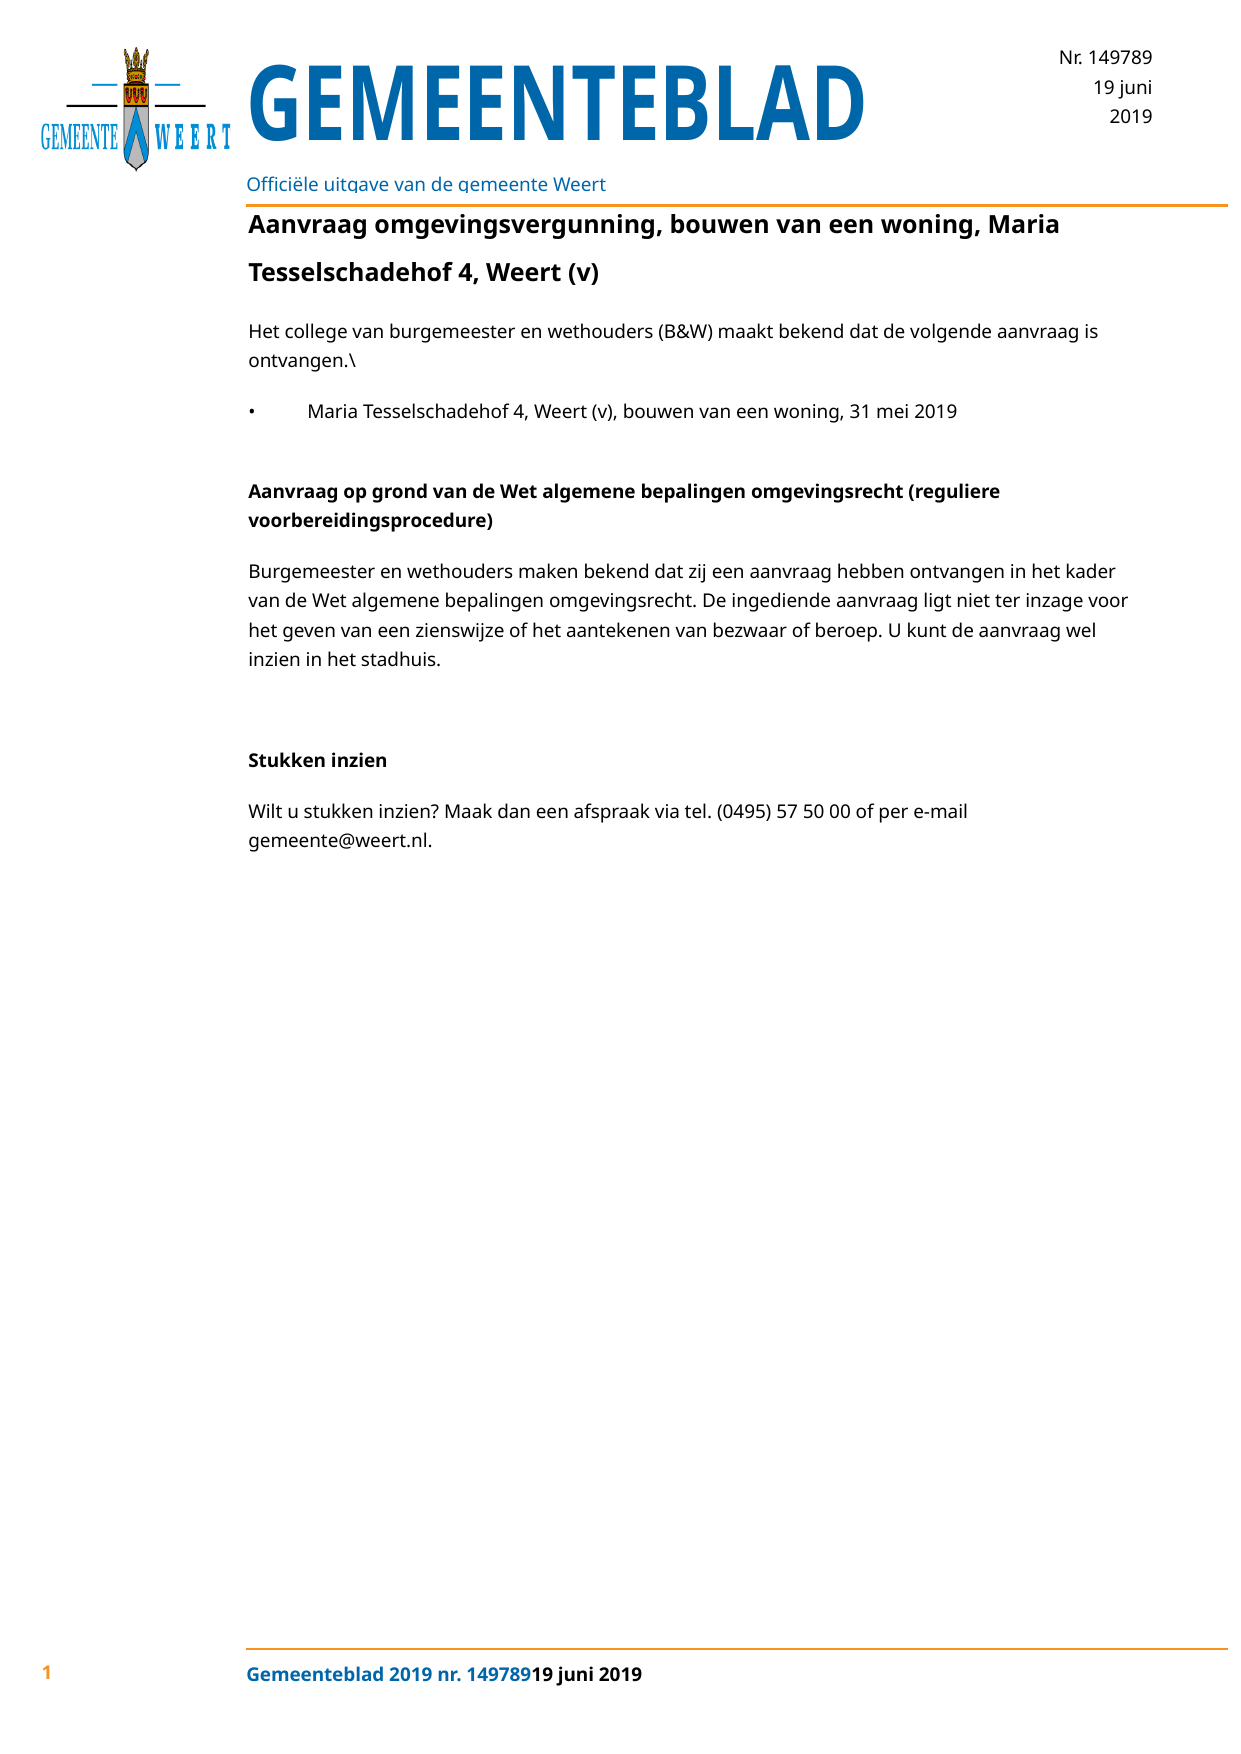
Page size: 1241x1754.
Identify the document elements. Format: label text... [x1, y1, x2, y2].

text Burgemeester en wethouders maken bekend dat zij een aanvraag hebben ontvangen in het kader van de Wet algemene bepalingen omgevingsrecht. De ingediende aanvraag ligt niet ter inzage voor het geven van een zienswijze of het aantekenen van bezwaar of beroep. U kunt de aanvraag wel inzien in het stadhuis. [248, 558, 1152, 672]
text Aanvraag op grond van de Wet algemene bepalingen omgevingsrecht (reguliere voorbereidingsprocedure) [248, 478, 1152, 533]
picture [41, 47, 231, 172]
text Aanvraag omgevingsvergunning, bouwen van een woning, Maria Tesselschadehof 4, Weert (v) [248, 207, 1152, 288]
text Stukken inzien [248, 747, 1152, 773]
text Het college van burgemeester en wethouders (B&W) maakt bekend dat de volgende aanvraag is ontvangen.\ [248, 318, 1152, 373]
text Wilt u stukken inzien? Maak dan een afspraak via tel. (0495) 57 50 00 of per e-mail gemeente@weert.nl. [248, 798, 1152, 853]
list Maria Tesselschadehof 4, Weert (v), bouwen van een woning, 31 mei 2019 [248, 398, 1152, 424]
